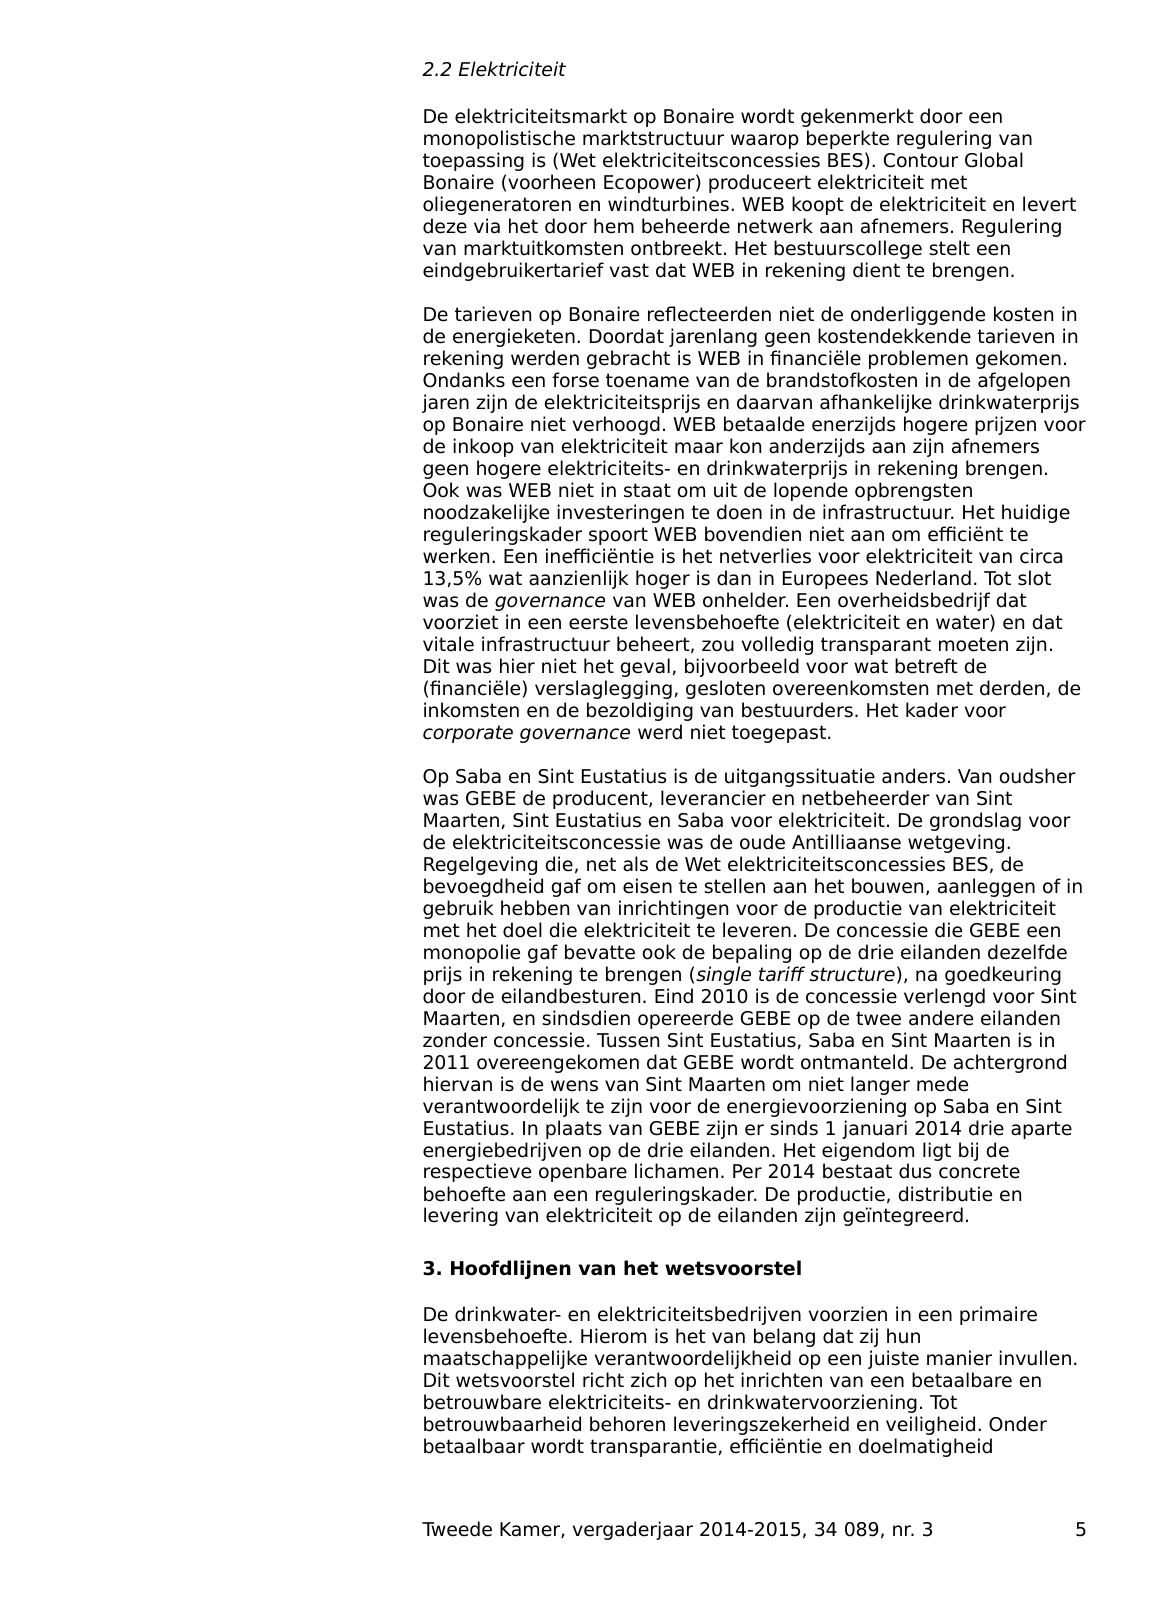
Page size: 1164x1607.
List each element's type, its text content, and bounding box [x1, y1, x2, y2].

text De elektriciteitsmarkt op Bonaire wordt gekenmerkt door een monopolistische marktstructuur waarop beperkte regulering van toepassing is (Wet elektriciteitsconcessies BES). Contour Global Bonaire (voorheen Ecopower) produceert elektriciteit met oliegeneratoren en windturbines. WEB koopt de elektriciteit en levert deze via het door hem beheerde netwerk aan afnemers. Regulering van marktuitkomsten ontbreekt. Het bestuurscollege stelt een eindgebruikertarief vast dat WEB in rekening dient te brengen. [422, 106, 1087, 282]
text De tarieven op Bonaire reflecteerden niet de onderliggende kosten in de energieketen. Doordat jarenlang geen kostendekkende tarieven in rekening werden gebracht is WEB in financiële problemen gekomen. Ondanks een forse toename van de brandstofkosten in de afgelopen jaren zijn de elektriciteitsprijs en daarvan afhankelijke drinkwaterprijs op Bonaire niet verhoogd. WEB betaalde enerzijds hogere prijzen voor de inkoop van elektriciteit maar kon anderzijds aan zijn afnemers geen hogere elektriciteits- en drinkwaterprijs in rekening brengen. Ook was WEB niet in staat om uit de lopende opbrengsten noodzakelijke investeringen te doen in de infrastructuur. Het huidige reguleringskader spoort WEB bovendien niet aan om efficiënt te werken. Een inefficiëntie is het netverlies voor elektriciteit van circa 13,5% wat aanzienlijk hoger is dan in Europees Nederland. Tot slot was de governance van WEB onhelder. Een overheidsbedrijf dat voorziet in een eerste levensbehoefte (elektriciteit en water) en dat vitale infrastructuur beheert, zou volledig transparant moeten zijn. Dit was hier niet het geval, bijvoorbeeld voor wat betreft de (financiële) verslaglegging, gesloten overeenkomsten met derden, de inkomsten en de bezoldiging van bestuurders. Het kader voor corporate governance werd niet toegepast. [422, 304, 1087, 744]
subtitle 3. Hoofdlijnen van het wetsvoorstel [422, 1257, 1087, 1279]
text Op Saba en Sint Eustatius is de uitgangssituatie anders. Van oudsher was GEBE de producent, leverancier en netbeheerder van Sint Maarten, Sint Eustatius en Saba voor elektriciteit. De grondslag voor de elektriciteitsconcessie was de oude Antilliaanse wetgeving. Regelgeving die, net als de Wet elektriciteitsconcessies BES, de bevoegdheid gaf om eisen te stellen aan het bouwen, aanleggen of in gebruik hebben van inrichtingen voor de productie van elektriciteit met het doel die elektriciteit te leveren. De concessie die GEBE een monopolie gaf bevatte ook de bepaling op de drie eilanden dezelfde prijs in rekening te brengen (single tariff structure), na goedkeuring door de eilandbesturen. Eind 2010 is de concessie verlengd voor Sint Maarten, en sindsdien opereerde GEBE op de twee andere eilanden zonder concessie. Tussen Sint Eustatius, Saba en Sint Maarten is in 2011 overeengekomen dat GEBE wordt ontmanteld. De achtergrond hiervan is de wens van Sint Maarten om niet langer mede verantwoordelijk te zijn voor de energievoorziening op Saba en Sint Eustatius. In plaats van GEBE zijn er sinds 1 januari 2014 drie aparte energiebedrijven op de drie eilanden. Het eigendom ligt bij de respectieve openbare lichamen. Per 2014 bestaat dus concrete behoefte aan een reguleringskader. De productie, distributie en levering van elektriciteit op de eilanden zijn geïntegreerd. [422, 766, 1087, 1227]
text De drinkwater- en elektriciteitsbedrijven voorzien in een primaire levensbehoefte. Hierom is het van belang dat zij hun maatschappelijke verantwoordelijkheid op een juiste manier invullen. Dit wetsvoorstel richt zich op het inrichten van een betaalbare en betrouwbare elektriciteits- en drinkwatervoorziening. Tot betrouwbaarheid behoren leveringszekerheid en veiligheid. Onder betaalbaar wordt transparantie, efficiëntie en doelmatigheid [422, 1304, 1087, 1458]
subtitle 2.2 Elektriciteit [422, 59, 1087, 81]
